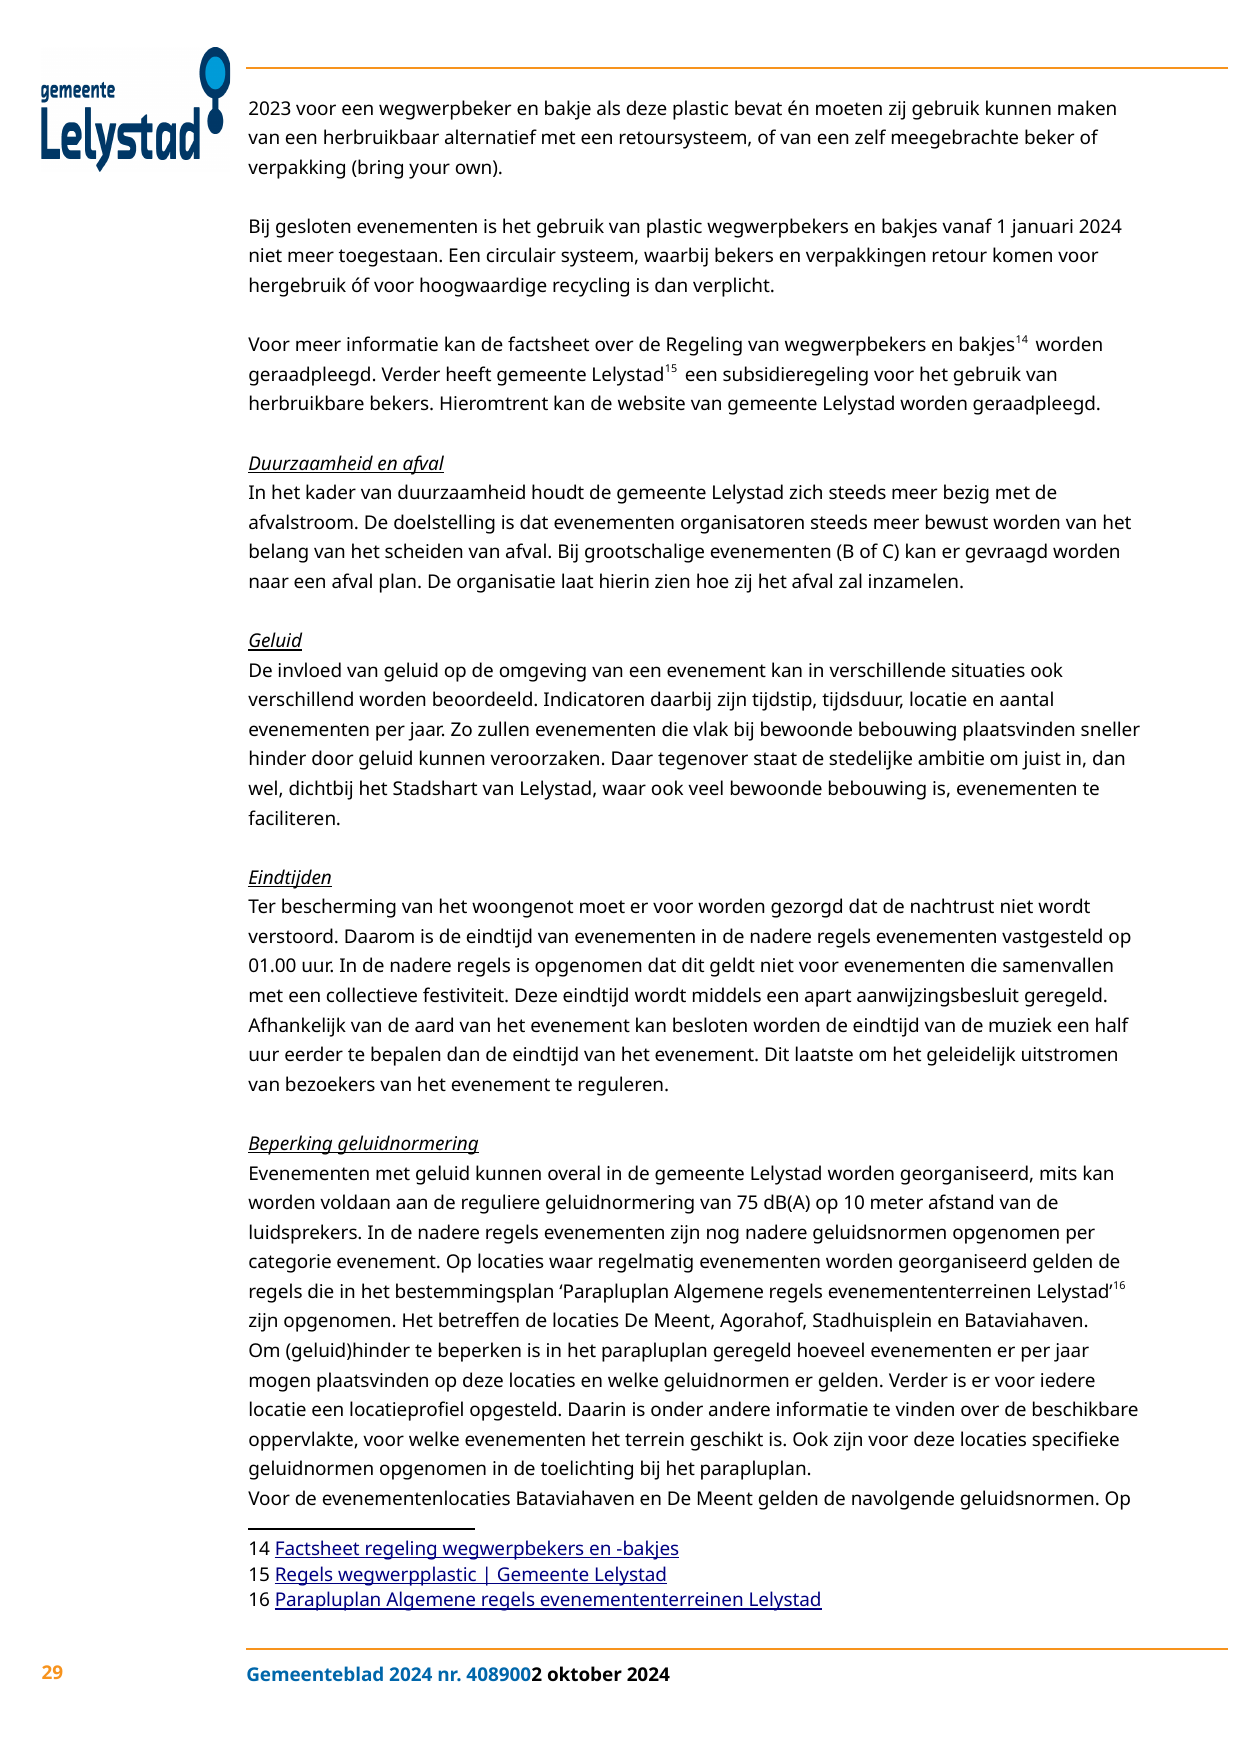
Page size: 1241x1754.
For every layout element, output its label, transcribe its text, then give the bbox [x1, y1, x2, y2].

text Bij gesloten evenementen is het gebruik van plastic wegwerpbekers en bakjes vanaf 1 januari 2024 niet meer toegestaan. Een circulair systeem, waarbij bekers en verpakkingen retour komen voor hergebruik óf voor hoogwaardige recycling is dan verplicht. [248, 213, 1152, 298]
text Parapluplan Algemene regels evenemententerreinen Lelystad [248, 1586, 1152, 1612]
text De invloed van geluid op de omgeving van een evenement kan in verschillende situaties ook verschillend worden beoordeeld. Indicatoren daarbij zijn tijdstip, tijdsduur, locatie en aantal evenementen per jaar. Zo zullen evenementen die vlak bij bewoonde bebouwing plaatsvinden sneller hinder door geluid kunnen veroorzaken. Daar tegenover staat de stedelijke ambitie om juist in, dan wel, dichtbij het Stadshart van Lelystad, waar ook veel bewoonde bebouwing is, evenementen te faciliteren. [248, 657, 1152, 831]
text Evenementen met geluid kunnen overal in de gemeente Lelystad worden georganiseerd, mits kan worden voldaan aan de reguliere geluidnormering van 75 dB(A) op 10 meter afstand van de luidsprekers. In de nadere regels evenementen zijn nog nadere geluidsnormen opgenomen per categorie evenement. Op locaties waar regelmatig evenementen worden georganiseerd gelden de regels die in het bestemmingsplan ‘Parapluplan Algemene regels evenemententerreinen Lelystad’ zijn opgenomen. Het betreffen de locaties De Meent, Agorahof, Stadhuisplein en Bataviahaven. [248, 1160, 1152, 1333]
text Afhankelijk van de aard van het evenement kan besloten worden de eindtijd van de muziek een half uur eerder te bepalen dan de eindtijd van het evenement. Dit laatste om het geleidelijk uitstromen van bezoekers van het evenement te reguleren. [248, 1012, 1152, 1097]
text Duurzaamheid en afval [248, 450, 1152, 476]
text Om (geluid)hinder te beperken is in het parapluplan geregeld hoeveel evenementen er per jaar mogen plaatsvinden op deze locaties en welke geluidnormen er gelden. Verder is er voor iedere locatie een locatieprofiel opgesteld. Daarin is onder andere informatie te vinden over de beschikbare oppervlakte, voor welke evenementen het terrein geschikt is. Ook zijn voor deze locaties specifieke geluidnormen opgenomen in de toelichting bij het parapluplan. [248, 1337, 1152, 1481]
text Factsheet regeling wegwerpbekers en -bakjes [248, 1535, 1152, 1561]
text Voor meer informatie kan de factsheet over de Regeling van wegwerpbekers en bakjes worden geraadpleegd. Verder heeft gemeente Lelystad een subsidieregeling voor het gebruik van herbruikbare bekers. Hieromtrent kan de website van gemeente Lelystad worden geraadpleegd. [248, 331, 1152, 416]
text In het kader van duurzaamheid houdt de gemeente Lelystad zich steeds meer bezig met de afvalstroom. De doelstelling is dat evenementen organisatoren steeds meer bewust worden van het belang van het scheiden van afval. Bij grootschalige evenementen (B of C) kan er gevraagd worden naar een afval plan. De organisatie laat hierin zien hoe zij het afval zal inzamelen. [248, 479, 1152, 594]
text Voor de evenementenlocaties Bataviahaven en De Meent gelden de navolgende geluidsnormen. Op [248, 1485, 1152, 1511]
text Eindtijden [248, 864, 1152, 890]
text Beperking geluidnormering [248, 1130, 1152, 1156]
text Regels wegwerpplastic | Gemeente Lelystad [248, 1561, 1152, 1586]
text Ter bescherming van het woongenot moet er voor worden gezorgd dat de nachtrust niet wordt verstoord. Daarom is de eindtijd van evenementen in de nadere regels evenementen vastgesteld op 01.00 uur. In de nadere regels is opgenomen dat dit geldt niet voor evenementen die samenvallen met een collectieve festiviteit. Deze eindtijd wordt middels een apart aanwijzingsbesluit geregeld. [248, 893, 1152, 1008]
text Geluid [248, 627, 1152, 653]
text 2023 voor een wegwerpbeker en bakje als deze plastic bevat én moeten zij gebruik kunnen maken van een herbruikbaar alternatief met een retoursysteem, of van een zelf meegebrachte beker of verpakking (bring your own). [248, 95, 1152, 180]
picture [41, 47, 231, 172]
